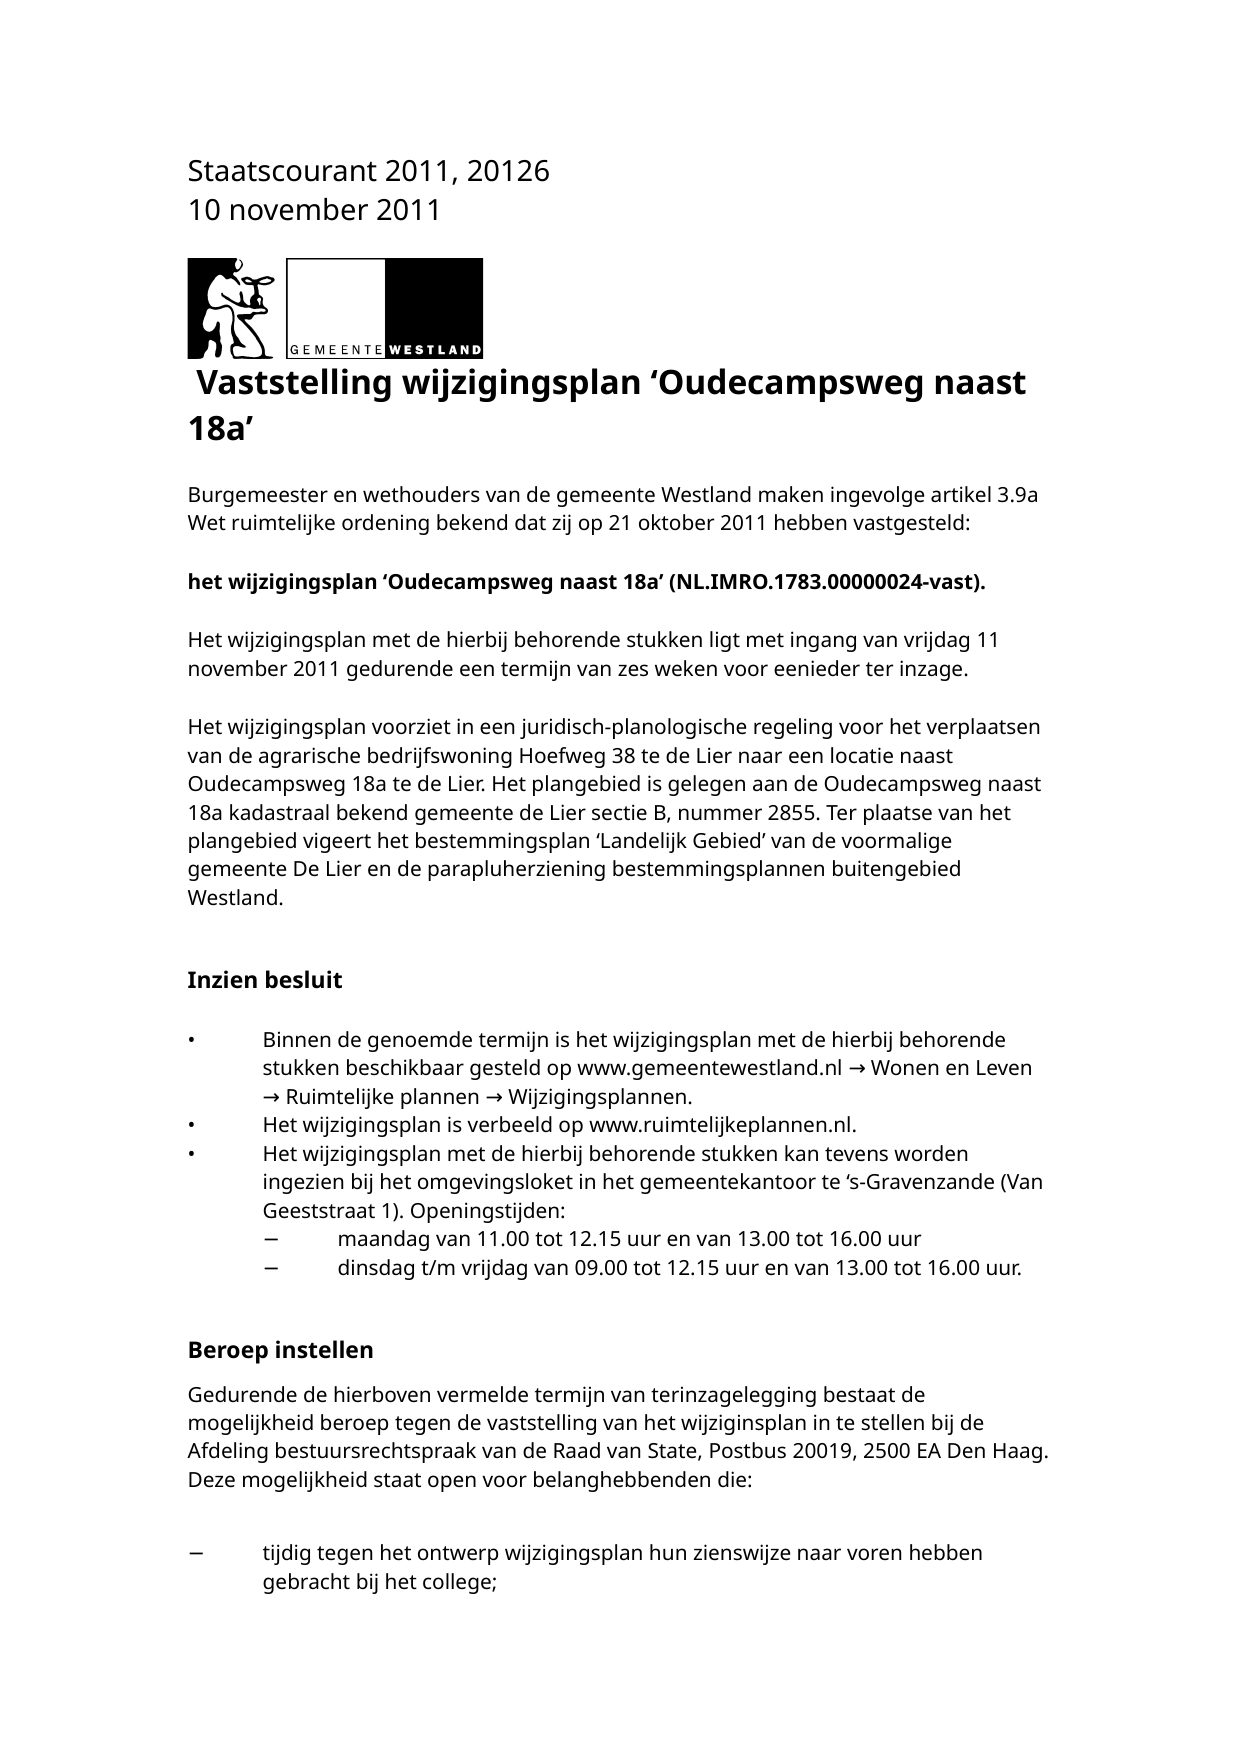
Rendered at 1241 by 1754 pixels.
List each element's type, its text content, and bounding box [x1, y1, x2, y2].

subtitle Inzien besluit [187, 964, 1053, 995]
text het wijzigingsplan ‘Oudecampsweg naast 18a’ (NL.IMRO.1783.00000024-vast). [187, 567, 1053, 595]
text Het wijzigingsplan met de hierbij behorende stukken ligt met ingang van vrijdag 11 november 2011 gedurende een termijn van zes weken voor eenieder ter inzage. [187, 625, 1053, 682]
list tijdig tegen het ontwerp wijzigingsplan hun zienswijze naar voren hebben gebracht bij het college; [187, 1538, 1053, 1595]
list Het wijzigingsplan met de hierbij behorende stukken kan tevens worden ingezien bij het omgevingsloket in het gemeentekantoor te ‘s-Gravenzande (Van Geeststraat 1). Openingstijden: [187, 1139, 1053, 1224]
text 10 november 2011 [187, 190, 1053, 229]
list Het wijzigingsplan is verbeeld op www.ruimtelijkeplannen.nl. [187, 1110, 1053, 1139]
list dinsdag t/m vrijdag van 09.00 tot 12.15 uur en van 13.00 tot 16.00 uur. [262, 1253, 1053, 1281]
subtitle Vaststelling wijzigingsplan ‘Oudecampsweg naast 18a’ [187, 271, 1053, 450]
text Staatscourant 2011, 20126 [187, 150, 1053, 190]
list Binnen de genoemde termijn is het wijzigingsplan met de hierbij behorende stukken beschikbaar gesteld op www.gemeentewestland.nl → Wonen en Leven → Ruimtelijke plannen → Wijzigingsplannen. [187, 1025, 1053, 1110]
subtitle Beroep instellen [187, 1333, 1053, 1365]
text Gedurende de hierboven vermelde termijn van terinzagelegging bestaat de mogelijkheid beroep tegen de vaststelling van het wijziginsplan in te stellen bij de Afdeling bestuursrechtspraak van de Raad van State, Postbus 20019, 2500 EA Den Haag. Deze mogelijkheid staat open voor belanghebbenden die: [187, 1380, 1053, 1493]
text Burgemeester en wethouders van de gemeente Westland maken ingevolge artikel 3.9a Wet ruimtelijke ordening bekend dat zij op 21 oktober 2011 hebben vastgesteld: [187, 480, 1053, 537]
text Het wijzigingsplan voorziet in een juridisch-planologische regeling voor het verplaatsen van de agrarische bedrijfswoning Hoefweg 38 te de Lier naar een locatie naast Oudecampsweg 18a te de Lier. Het plangebied is gelegen aan de Oudecampsweg naast 18a kadastraal bekend gemeente de Lier sectie B, nummer 2855. Ter plaatse van het plangebied vigeert het bestemmingsplan ‘Landelijk Gebied’ van de voormalige gemeente De Lier en de parapluherziening bestemmingsplannen buitengebied Westland. [187, 712, 1053, 911]
list maandag van 11.00 tot 12.15 uur en van 13.00 tot 16.00 uur [262, 1224, 1053, 1253]
picture [187, 258, 484, 359]
